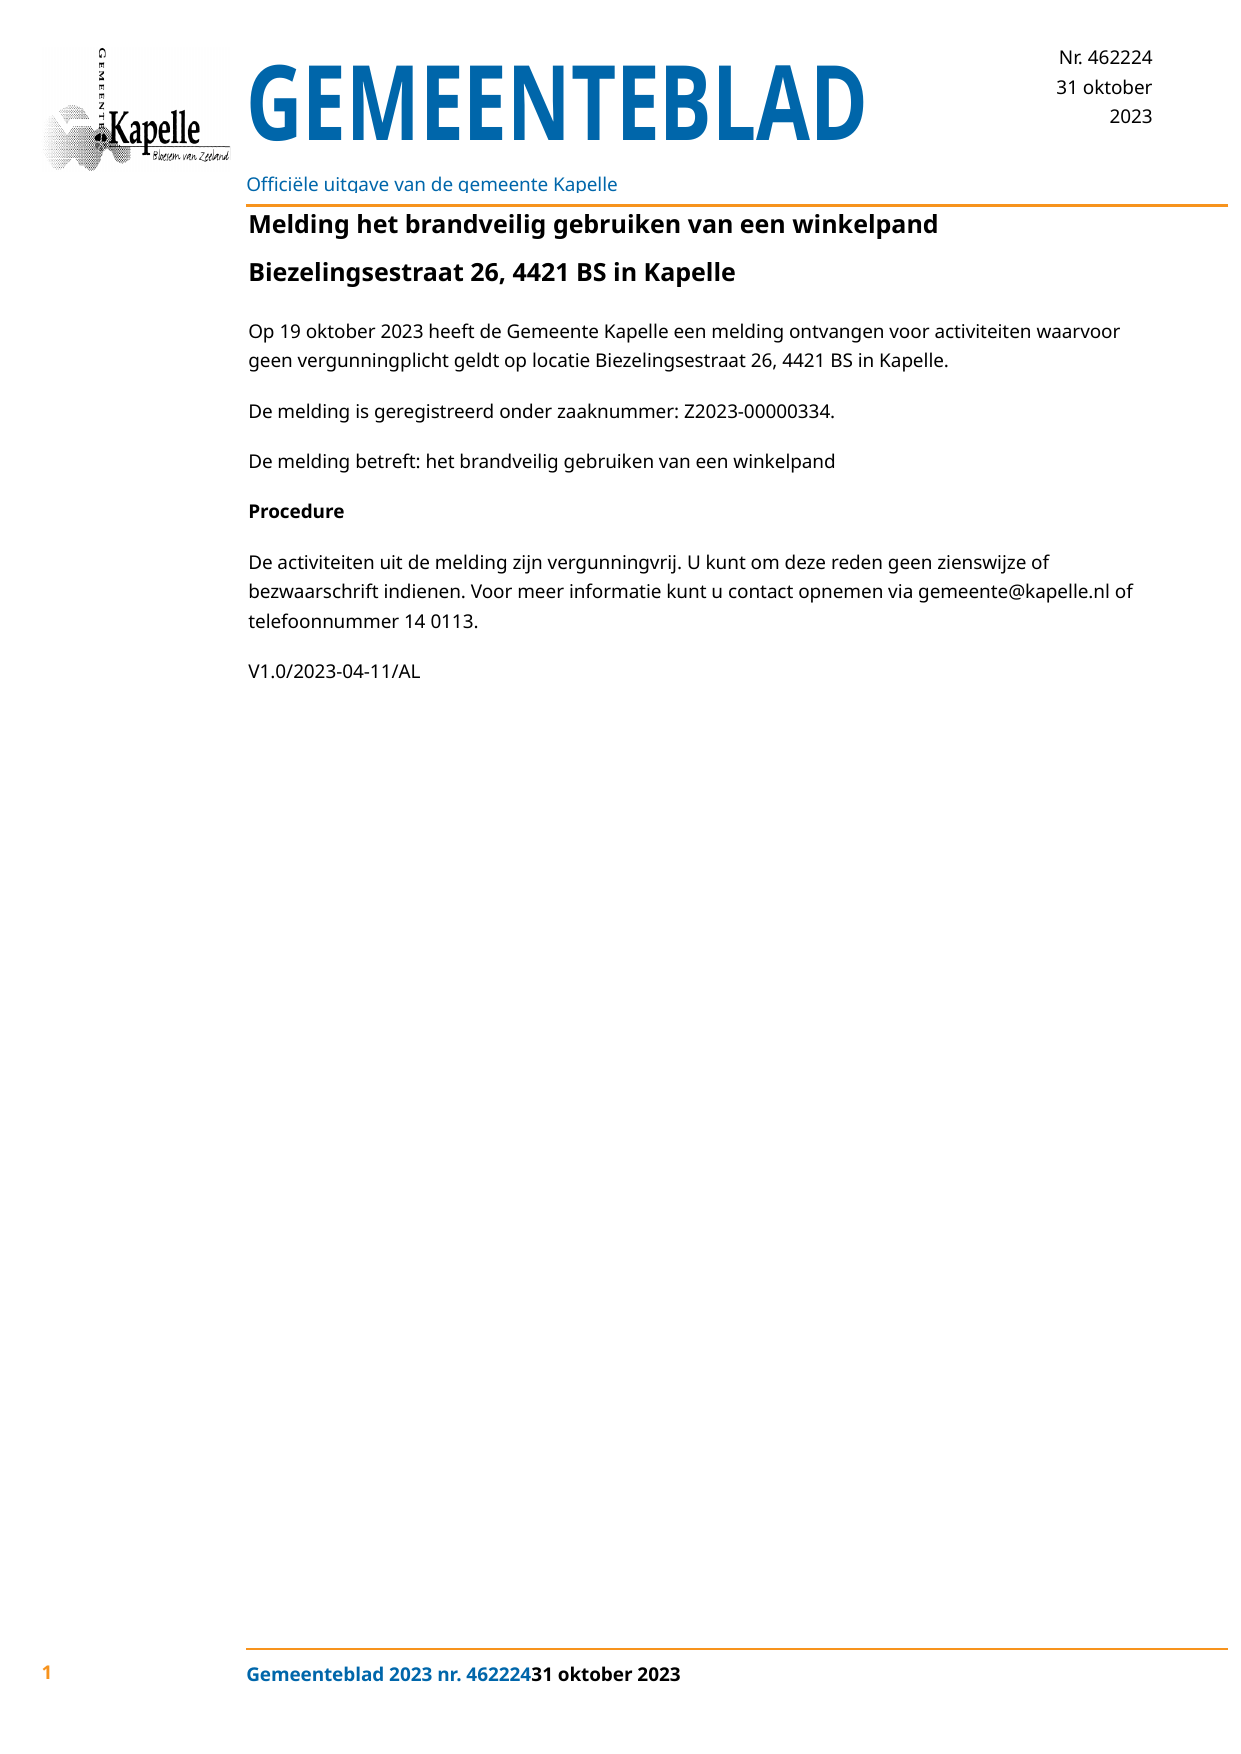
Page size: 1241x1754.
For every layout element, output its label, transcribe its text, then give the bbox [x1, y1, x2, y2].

text De melding is geregistreerd onder zaaknummer: Z2023-00000334. [248, 398, 1152, 424]
text De melding betreft: het brandveilig gebruiken van een winkelpand [248, 448, 1152, 474]
picture [41, 47, 231, 172]
text Procedure [248, 499, 1152, 524]
text Op 19 oktober 2023 heeft de Gemeente Kapelle een melding ontvangen voor activiteiten waarvoor geen vergunningplicht geldt op locatie Biezelingsestraat 26, 4421 BS in Kapelle. [248, 318, 1152, 373]
text De activiteiten uit de melding zijn vergunningvrij. U kunt om deze reden geen zienswijze of bezwaarschrift indienen. Voor meer informatie kunt u contact opnemen via gemeente@kapelle.nl of telefoonnummer 14 0113. [248, 549, 1152, 634]
text V1.0/2023-04-11/AL [248, 659, 1152, 684]
text Melding het brandveilig gebruiken van een winkelpand Biezelingsestraat 26, 4421 BS in Kapelle [248, 207, 1152, 288]
